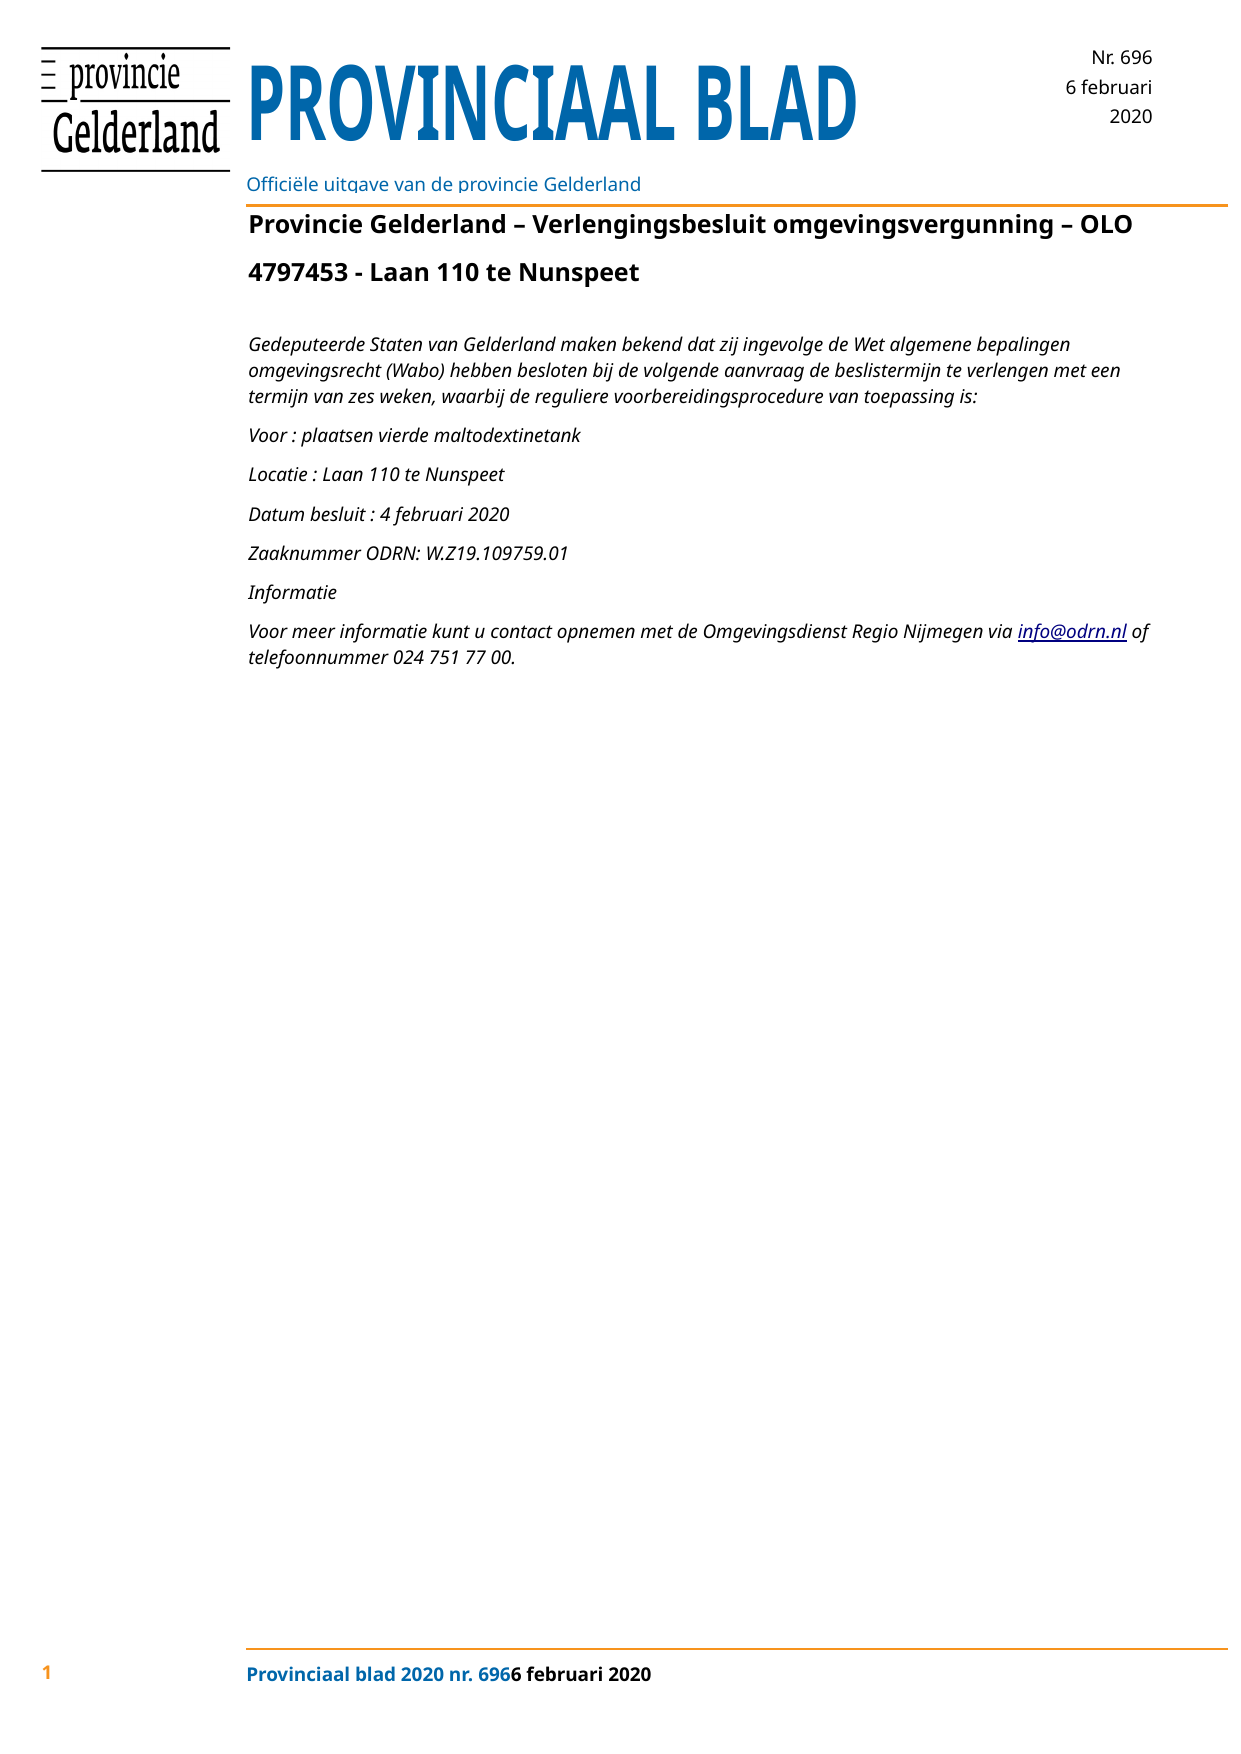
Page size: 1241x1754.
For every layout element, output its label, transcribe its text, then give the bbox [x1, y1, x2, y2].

text Provincie Gelderland – Verlengingsbesluit omgevingsvergunning – OLO 4797453 - Laan 110 te Nunspeet [248, 207, 1152, 288]
text Gedeputeerde Staten van Gelderland maken bekend dat zij ingevolge de Wet algemene bepalingen omgevingsrecht (Wabo) hebben besloten bij de volgende aanvraag de beslistermijn te verlengen met een termijn van zes weken, waarbij de reguliere voorbereidingsprocedure van toepassing is: [248, 331, 1152, 409]
text Zaaknummer ODRN: W.Z19.109759.01 [248, 540, 1152, 566]
picture [41, 47, 231, 172]
text Datum besluit : 4 februari 2020 [248, 501, 1152, 526]
text Informatie [248, 579, 1152, 605]
text Voor meer informatie kunt u contact opnemen met de Omgevingsdienst Regio Nijmegen via info@odrn.nl of telefoonnummer 024 751 77 00. [248, 618, 1152, 670]
text Locatie : Laan 110 te Nunspeet [248, 461, 1152, 487]
text Voor : plaatsen vierde maltodextinetank [248, 422, 1152, 448]
